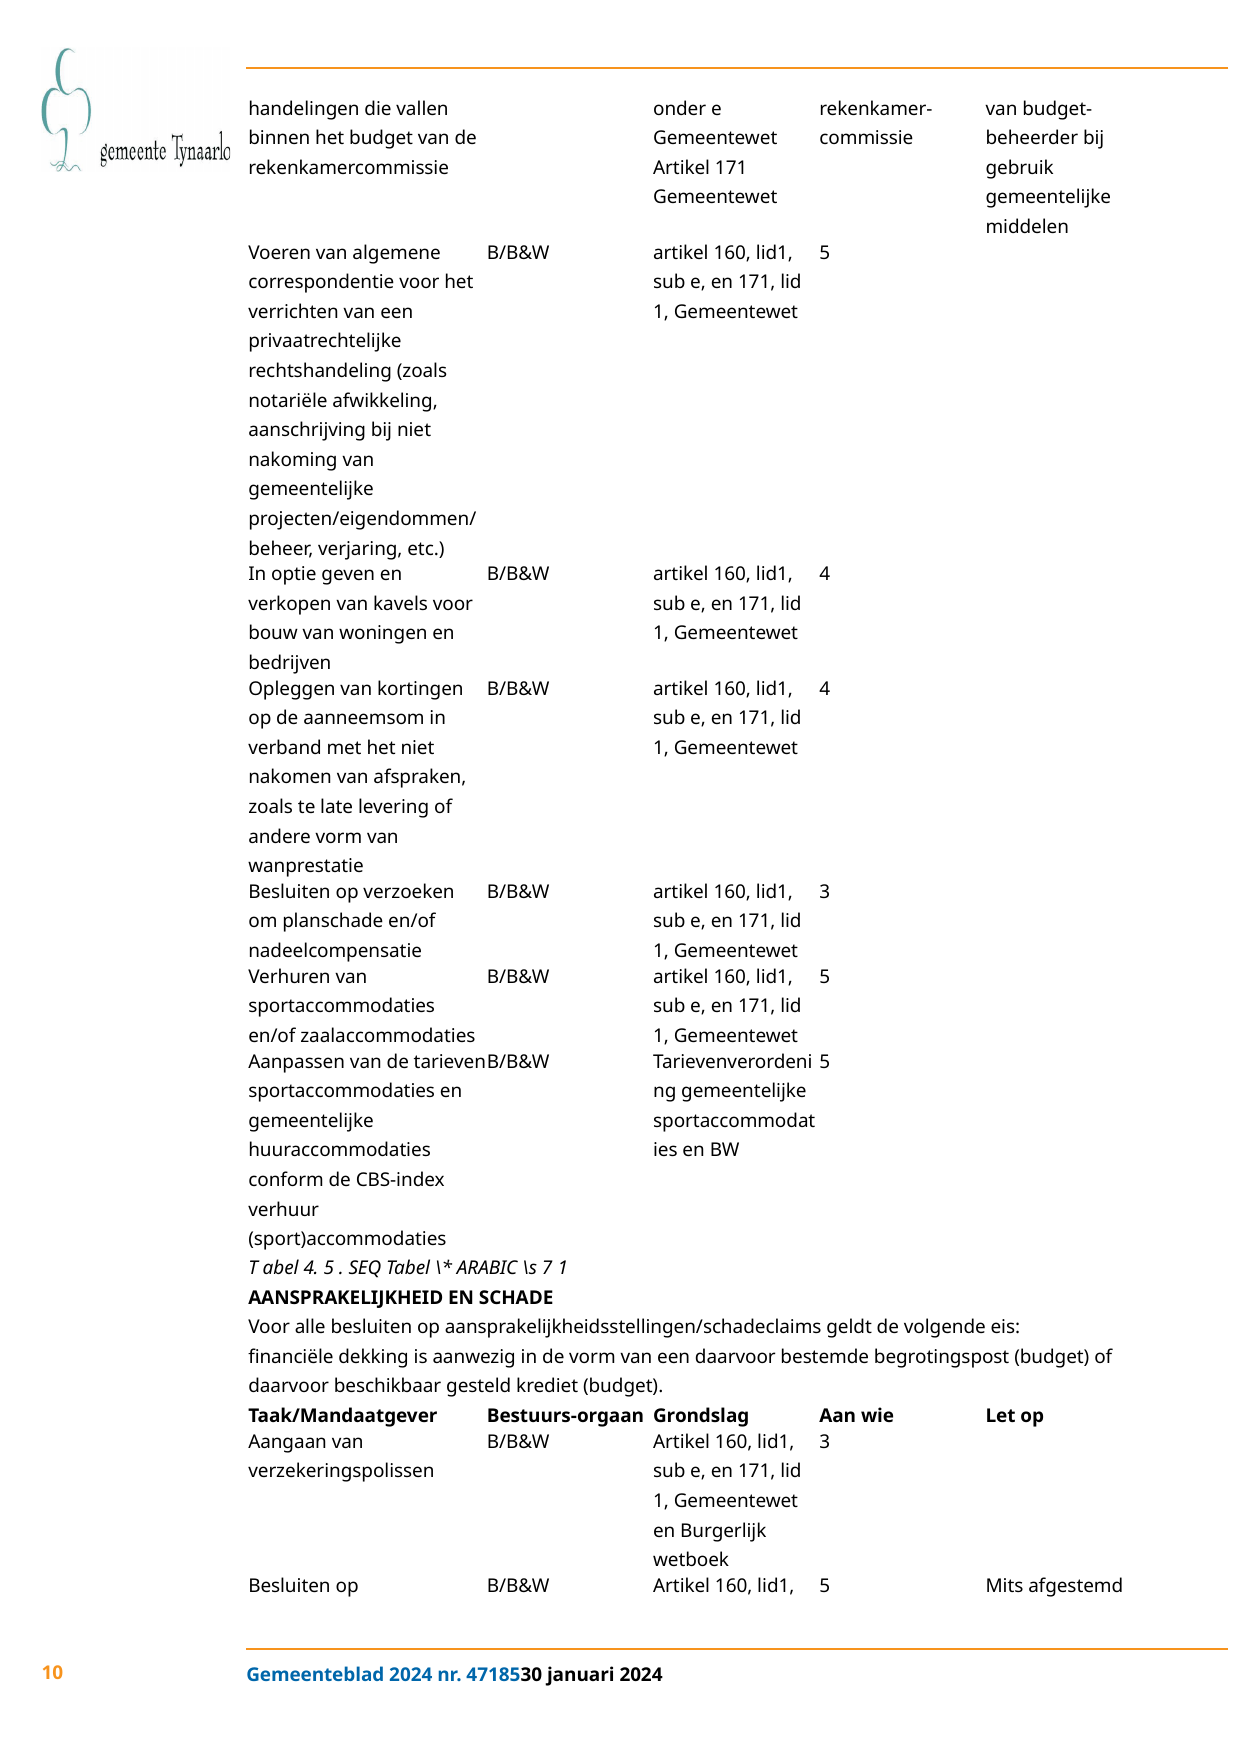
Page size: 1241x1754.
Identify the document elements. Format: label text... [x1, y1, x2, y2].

table_cell B/B&W [487, 239, 653, 560]
table_header Let op [985, 1403, 1152, 1428]
table_cell B/B&W [487, 878, 653, 963]
table_cell B/B&W [487, 675, 653, 878]
table_cell [985, 878, 1152, 963]
table_cell [985, 239, 1152, 560]
table_cell Opleggen van kortingen op de aanneemsom in verband met het niet nakomen van afspraken, zoals te late levering of andere vorm van wanprestatie [248, 675, 487, 878]
table_cell Besluiten op verzoeken om planschade en/of nadeelcompensatie [248, 878, 487, 963]
table_cell 5 [819, 239, 985, 560]
table_cell onder e Gemeentewet Artikel 171 Gemeentewet [653, 95, 819, 239]
table_cell Mits afgestemd [985, 1572, 1152, 1598]
table_cell artikel 160, lid1, sub e, en 171, lid 1, Gemeentewet [653, 560, 819, 675]
table_cell [985, 560, 1152, 675]
table_cell Tarievenverordening gemeentelijke sportaccommodaties en BW [653, 1048, 819, 1251]
table_header Taak/Mandaatgever [248, 1403, 487, 1428]
table_cell 3 [819, 1428, 985, 1572]
table_cell [985, 963, 1152, 1048]
text Voor alle besluiten op aansprakelijkheidsstellingen/schadeclaims geldt de volgende eis: [248, 1313, 1152, 1339]
table_header Aan wie [819, 1403, 985, 1428]
table_cell Aangaan van verzekeringspolissen [248, 1428, 487, 1572]
table_cell [985, 1048, 1152, 1251]
table_cell artikel 160, lid1, sub e, en 171, lid 1, Gemeentewet [653, 239, 819, 560]
table_cell B/B&W [487, 1428, 653, 1572]
table_cell artikel 160, lid1, sub e, en 171, lid 1, Gemeentewet [653, 878, 819, 963]
table_cell Voeren van algemene correspondentie voor het verrichten van een privaatrechtelijke rechtshandeling (zoals notariële afwikkeling, aanschrijving bij niet nakoming van gemeentelijke projecten/eigendommen/beheer, verjaring, etc.) [248, 239, 487, 560]
table_header Bestuurs-orgaan [487, 1403, 653, 1428]
table_cell In optie geven en verkopen van kavels voor bouw van woningen en bedrijven [248, 560, 487, 675]
table_cell Verhuren van sportaccommodaties en/of zaalaccommodaties [248, 963, 487, 1048]
table_cell Artikel 160, lid1, sub e, en 171, lid 1, Gemeentewet en Burgerlijk wetboek [653, 1428, 819, 1572]
table_cell van budget-beheerder bij gebruik gemeentelijke middelen [985, 95, 1152, 239]
text T abel 4. 5 . SEQ Tabel \* ARABIC \s 7 1 [248, 1254, 1152, 1280]
table_cell B/B&W [487, 1572, 653, 1598]
table_cell 4 [819, 560, 985, 675]
table_cell Besluiten op [248, 1572, 487, 1598]
table_cell 5 [819, 1048, 985, 1251]
table_cell handelingen die vallen binnen het budget van de rekenkamercommissie [248, 95, 487, 239]
table_cell [985, 1428, 1152, 1572]
text AANSPRAKELIJKHEID EN SCHADE [248, 1284, 1152, 1310]
table_cell Artikel 160, lid1, [653, 1572, 819, 1598]
table_cell 5 [819, 1572, 985, 1598]
table_cell 5 [819, 963, 985, 1048]
picture [41, 47, 231, 172]
table_cell rekenkamer-commissie [819, 95, 985, 239]
table_cell 4 [819, 675, 985, 878]
table_cell B/B&W [487, 560, 653, 675]
table_cell Aanpassen van de tarieven sportaccommodaties en gemeentelijke huuraccommodaties conform de CBS-index verhuur (sport)accommodaties [248, 1048, 487, 1251]
text financiële dekking is aanwezig in de vorm van een daarvoor bestemde begrotingspost (budget) of daarvoor beschikbaar gesteld krediet (budget). [248, 1343, 1152, 1398]
table_header Grondslag [653, 1403, 819, 1428]
table_cell [487, 95, 653, 239]
table_cell B/B&W [487, 963, 653, 1048]
table_cell artikel 160, lid1, sub e, en 171, lid 1, Gemeentewet [653, 963, 819, 1048]
table_cell 3 [819, 878, 985, 963]
table_cell artikel 160, lid1, sub e, en 171, lid 1, Gemeentewet [653, 675, 819, 878]
table_cell [985, 675, 1152, 878]
table_cell B/B&W [487, 1048, 653, 1251]
